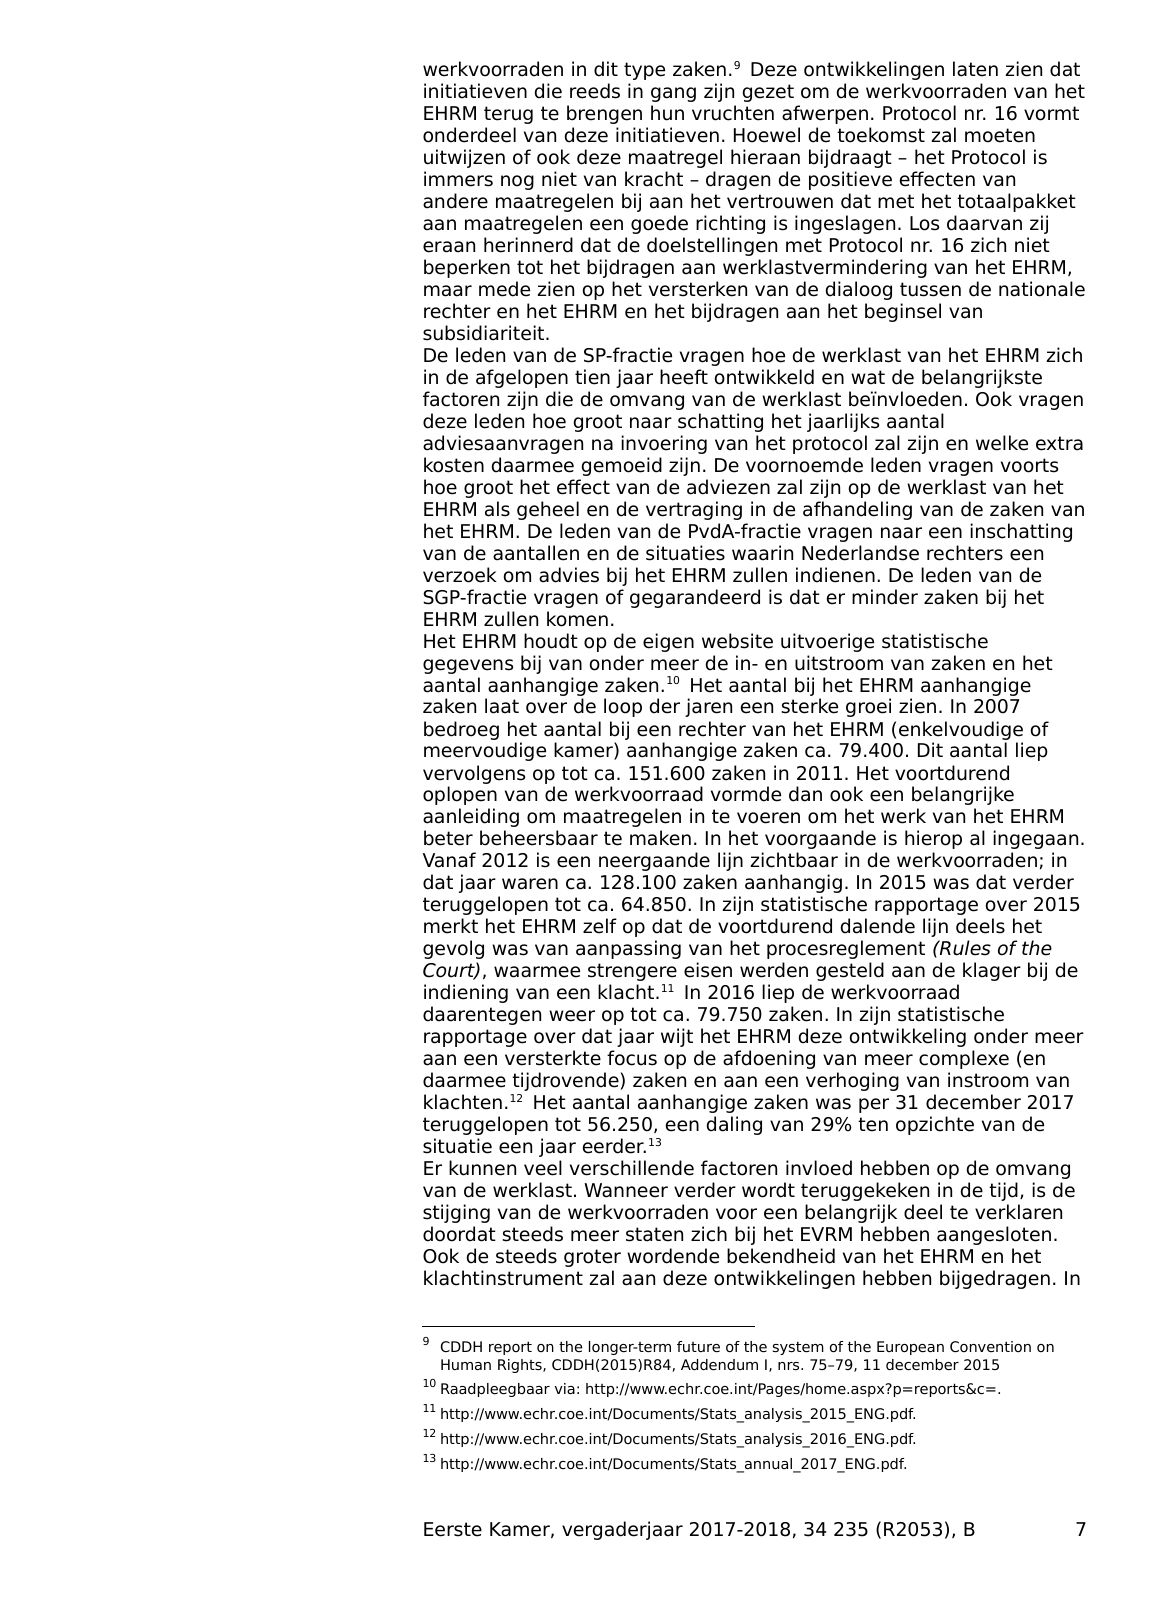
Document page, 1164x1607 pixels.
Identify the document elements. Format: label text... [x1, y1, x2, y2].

text Het EHRM houdt op de eigen website uitvoerige statistische gegevens bij van onder meer de in- en uitstroom van zaken en het aantal aanhangige zaken. Het aantal bij het EHRM aanhangige zaken laat over de loop der jaren een sterke groei zien. In 2007 bedroeg het aantal bij een rechter van het EHRM (enkelvoudige of meervoudige kamer) aanhangige zaken ca. 79.400. Dit aantal liep vervolgens op tot ca. 151.600 zaken in 2011. Het voortdurend oplopen van de werkvoorraad vormde dan ook een belangrijke aanleiding om maatregelen in te voeren om het werk van het EHRM beter beheersbaar te maken. In het voorgaande is hierop al ingegaan. Vanaf 2012 is een neergaande lijn zichtbaar in de werkvoorraden; in dat jaar waren ca. 128.100 zaken aanhangig. In 2015 was dat verder teruggelopen tot ca. 64.850. In zijn statistische rapportage over 2015 merkt het EHRM zelf op dat de voortdurend dalende lijn deels het gevolg was van aanpassing van het procesreglement (Rules of the Court), waarmee strengere eisen werden gesteld aan de klager bij de indiening van een klacht. In 2016 liep de werkvoorraad daarentegen weer op tot ca. 79.750 zaken. In zijn statistische rapportage over dat jaar wijt het EHRM deze ontwikkeling onder meer aan een versterkte focus op de afdoening van meer complexe (en daarmee tijdrovende) zaken en aan een verhoging van instroom van klachten. Het aantal aanhangige zaken was per 31 december 2017 teruggelopen tot 56.250, een daling van 29% ten opzichte van de situatie een jaar eerder. [422, 631, 1087, 1158]
text Raadpleegbaar via: http://www.echr.coe.int/Pages/home.aspx?p=reports&c=. [422, 1377, 1087, 1399]
text http://www.echr.coe.int/Documents/Stats_analysis_2015_ENG.pdf. [422, 1402, 1087, 1424]
text De leden van de SP-fractie vragen hoe de werklast van het EHRM zich in de afgelopen tien jaar heeft ontwikkeld en wat de belangrijkste factoren zijn die de omvang van de werklast beïnvloeden. Ook vragen deze leden hoe groot naar schatting het jaarlijks aantal adviesaanvragen na invoering van het protocol zal zijn en welke extra kosten daarmee gemoeid zijn. De voornoemde leden vragen voorts hoe groot het effect van de adviezen zal zijn op de werklast van het EHRM als geheel en de vertraging in de afhandeling van de zaken van het EHRM. De leden van de PvdA-fractie vragen naar een inschatting van de aantallen en de situaties waarin Nederlandse rechters een verzoek om advies bij het EHRM zullen indienen. De leden van de SGP-fractie vragen of gegarandeerd is dat er minder zaken bij het EHRM zullen komen. [422, 345, 1087, 631]
text CDDH report on the longer-term future of the system of the European Convention on Human Rights, CDDH(2015)R84, Addendum I, nrs. 75–79, 11 december 2015 [422, 1335, 1087, 1374]
text http://www.echr.coe.int/Documents/Stats_analysis_2016_ENG.pdf. [422, 1427, 1087, 1449]
text Er kunnen veel verschillende factoren invloed hebben op de omvang van de werklast. Wanneer verder wordt teruggekeken in de tijd, is de stijging van de werkvoorraden voor een belangrijk deel te verklaren doordat steeds meer staten zich bij het EVRM hebben aangesloten. Ook de steeds groter wordende bekendheid van het EHRM en het klachtinstrument zal aan deze ontwikkelingen hebben bijgedragen. In [422, 1158, 1087, 1290]
text werkvoorraden in dit type zaken. Deze ontwikkelingen laten zien dat initiatieven die reeds in gang zijn gezet om de werkvoorraden van het EHRM terug te brengen hun vruchten afwerpen. Protocol nr. 16 vormt onderdeel van deze initiatieven. Hoewel de toekomst zal moeten uitwijzen of ook deze maatregel hieraan bijdraagt – het Protocol is immers nog niet van kracht – dragen de positieve effecten van andere maatregelen bij aan het vertrouwen dat met het totaalpakket aan maatregelen een goede richting is ingeslagen. Los daarvan zij eraan herinnerd dat de doelstellingen met Protocol nr. 16 zich niet beperken tot het bijdragen aan werklastvermindering van het EHRM, maar mede zien op het versterken van de dialoog tussen de nationale rechter en het EHRM en het bijdragen aan het beginsel van subsidiariteit. [422, 59, 1087, 345]
text http://www.echr.coe.int/Documents/Stats_annual_2017_ENG.pdf. [422, 1452, 1087, 1474]
